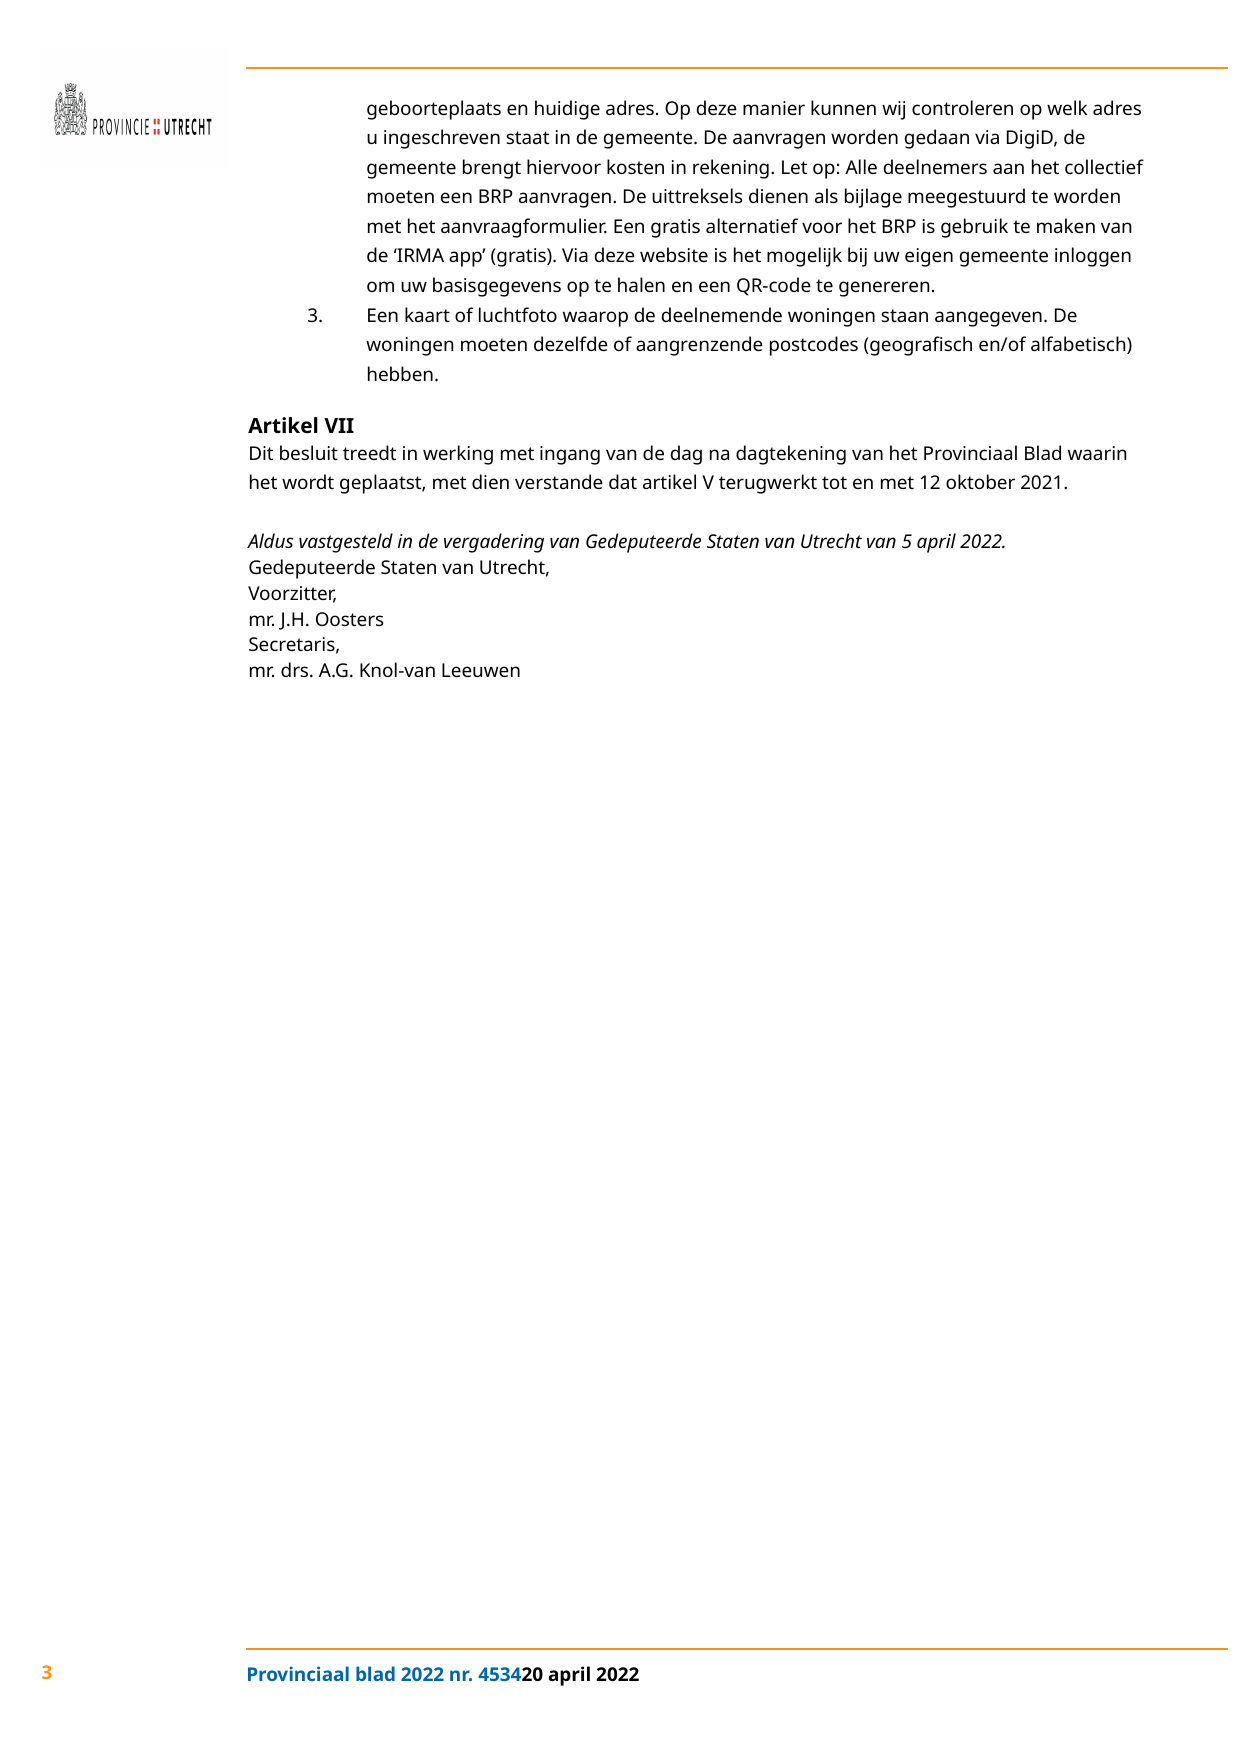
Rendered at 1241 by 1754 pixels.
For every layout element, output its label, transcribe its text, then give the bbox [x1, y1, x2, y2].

text mr. J.H. Oosters [248, 606, 1152, 632]
list geboorteplaats en huidige adres. Op deze manier kunnen wij controleren op welk adres u ingeschreven staat in de gemeente. De aanvragen worden gedaan via DigiD, de gemeente brengt hiervoor kosten in rekening. Let op: Alle deelnemers aan het collectief moeten een BRP aanvragen. De uittreksels dienen als bijlage meegestuurd te worden met het aanvraagformulier. Een gratis alternatief voor het BRP is gebruik te maken van de ‘IRMA app’ (gratis). Via deze website is het mogelijk bij uw eigen gemeente inloggen om uw basisgegevens op te halen en een QR-code te genereren. [307, 95, 1152, 298]
text Voorzitter, [248, 580, 1152, 606]
list Een kaart of luchtfoto waarop de deelnemende woningen staan aangegeven. De woningen moeten dezelfde of aangrenzende postcodes (geografisch en/of alfabetisch) hebben. [307, 302, 1152, 387]
text Dit besluit treedt in werking met ingang van de dag na dagtekening van het Provinciaal Blad waarin het wordt geplaatst, met dien verstande dat artikel V terugwerkt tot en met 12 oktober 2021. [248, 440, 1152, 495]
text Artikel VII [248, 411, 1152, 440]
text Secretaris, [248, 632, 1152, 657]
picture [41, 47, 231, 172]
text Gedeputeerde Staten van Utrecht, [248, 554, 1152, 580]
text Aldus vastgesteld in de vergadering van Gedeputeerde Staten van Utrecht van 5 april 2022. [248, 529, 1152, 554]
text mr. drs. A.G. Knol-van Leeuwen [248, 657, 1152, 683]
